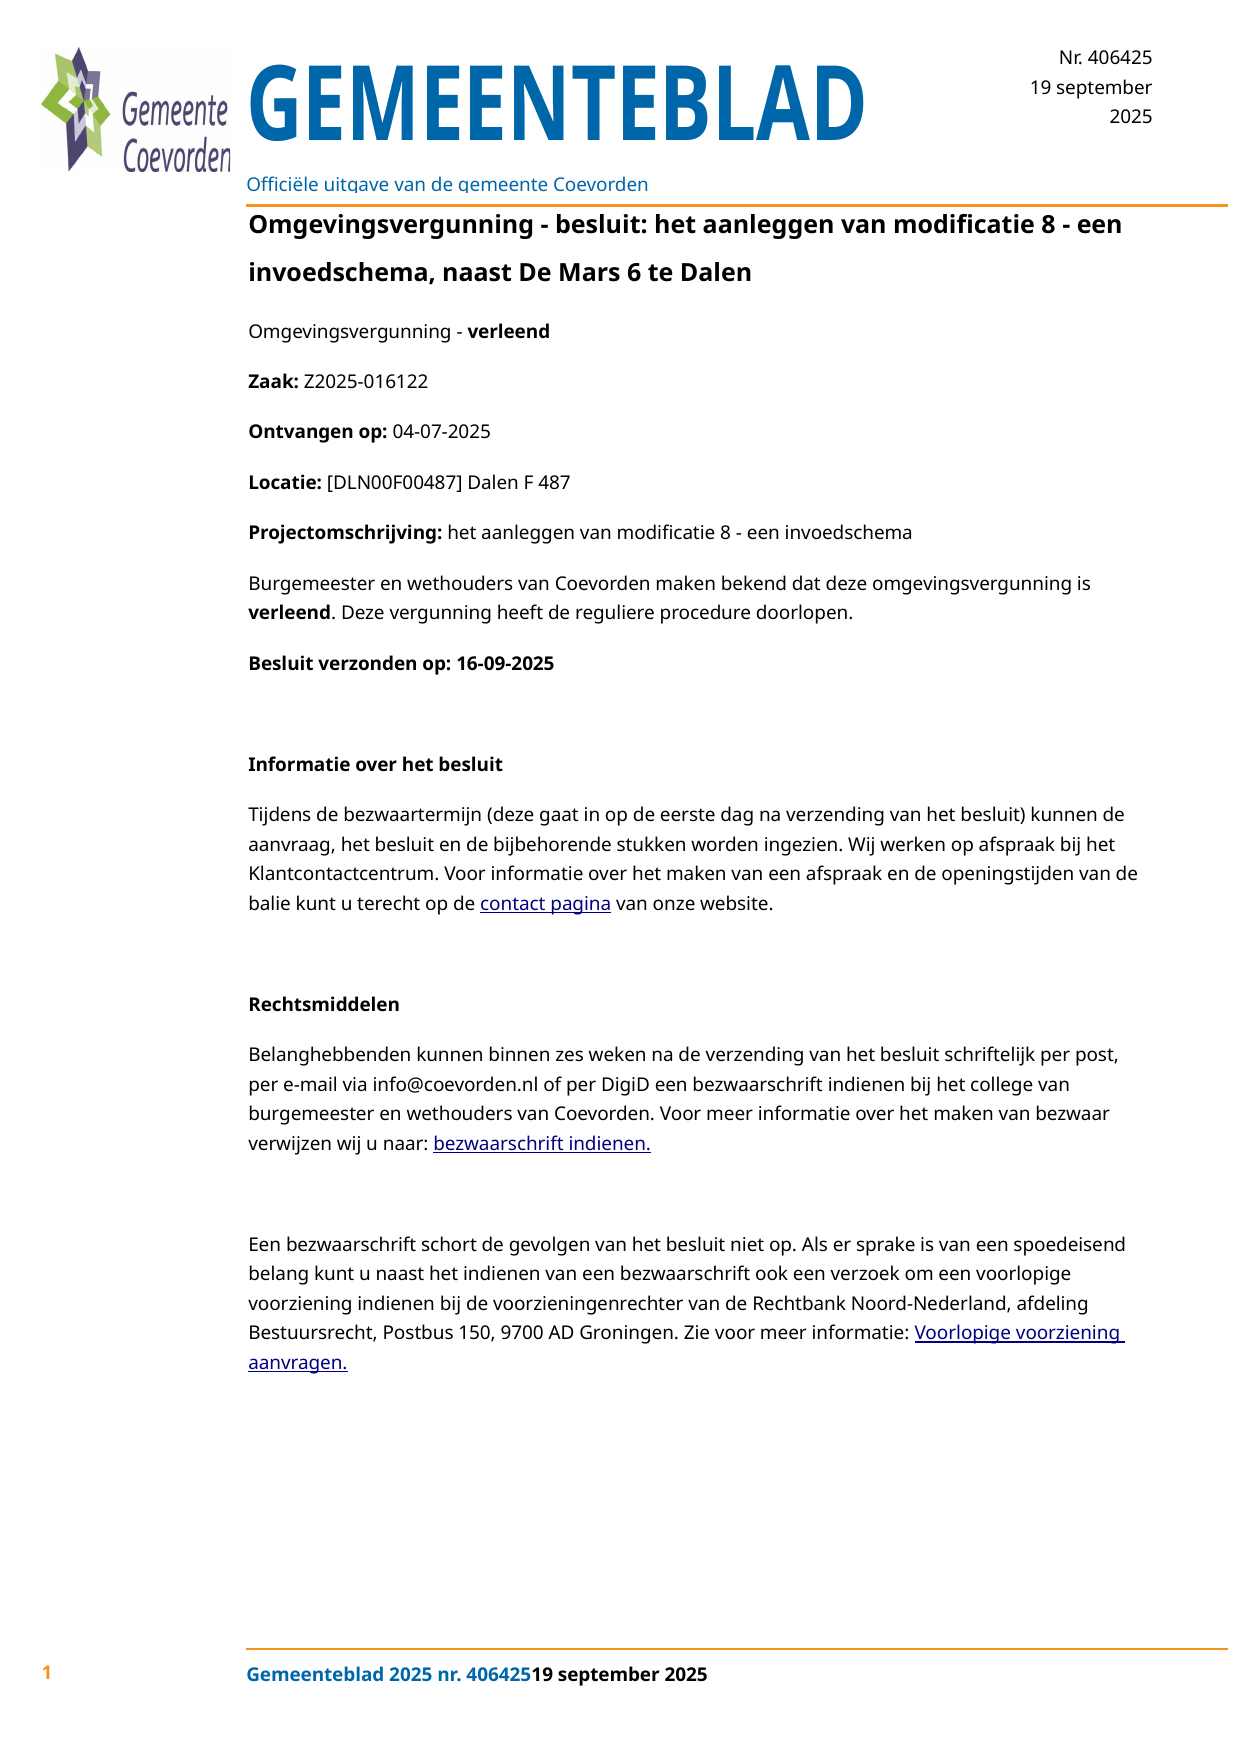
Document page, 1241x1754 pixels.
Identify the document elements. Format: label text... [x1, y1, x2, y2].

text Burgemeester en wethouders van Coevorden maken bekend dat deze omgevingsvergunning is verleend. Deze vergunning heeft de reguliere procedure doorlopen. [248, 570, 1152, 625]
text Omgevingsvergunning - verleend [248, 318, 1152, 344]
text Informatie over het besluit [248, 751, 1152, 777]
text Een bezwaarschrift schort de gevolgen van het besluit niet op. Als er sprake is van een spoedeisend belang kunt u naast het indienen van een bezwaarschrift ook een verzoek om een voorlopige voorziening indienen bij de voorzieningenrechter van de Rechtbank Noord-Nederland, afdeling Bestuursrecht, Postbus 150, 9700 AD Groningen. Zie voor meer informatie: Voorlopige voorziening aanvragen. [248, 1231, 1152, 1375]
text Zaak: Z2025-016122 [248, 368, 1152, 394]
text Besluit verzonden op: 16-09-2025 [248, 650, 1152, 676]
text Projectomschrijving: het aanleggen van modificatie 8 - een invoedschema [248, 519, 1152, 545]
text Omgevingsvergunning - besluit: het aanleggen van modificatie 8 - een invoedschema, naast De Mars 6 te Dalen [248, 207, 1152, 288]
text Ontvangen op: 04-07-2025 [248, 419, 1152, 444]
text Locatie: [DLN00F00487] Dalen F 487 [248, 469, 1152, 495]
text Tijdens de bezwaartermijn (deze gaat in op de eerste dag na verzending van het besluit) kunnen de aanvraag, het besluit en de bijbehorende stukken worden ingezien. Wij werken op afspraak bij het Klantcontactcentrum. Voor informatie over het maken van een afspraak en de openingstijden van de balie kunt u terecht op de contact pagina van onze website. [248, 801, 1152, 916]
picture [41, 47, 231, 172]
text Rechtsmiddelen [248, 991, 1152, 1017]
text Belanghebbenden kunnen binnen zes weken na de verzending van het besluit schriftelijk per post, per e-mail via info@coevorden.nl of per DigiD een bezwaarschrift indienen bij het college van burgemeester en wethouders van Coevorden. Voor meer informatie over het maken van bezwaar verwijzen wij u naar: bezwaarschrift indienen. [248, 1041, 1152, 1156]
